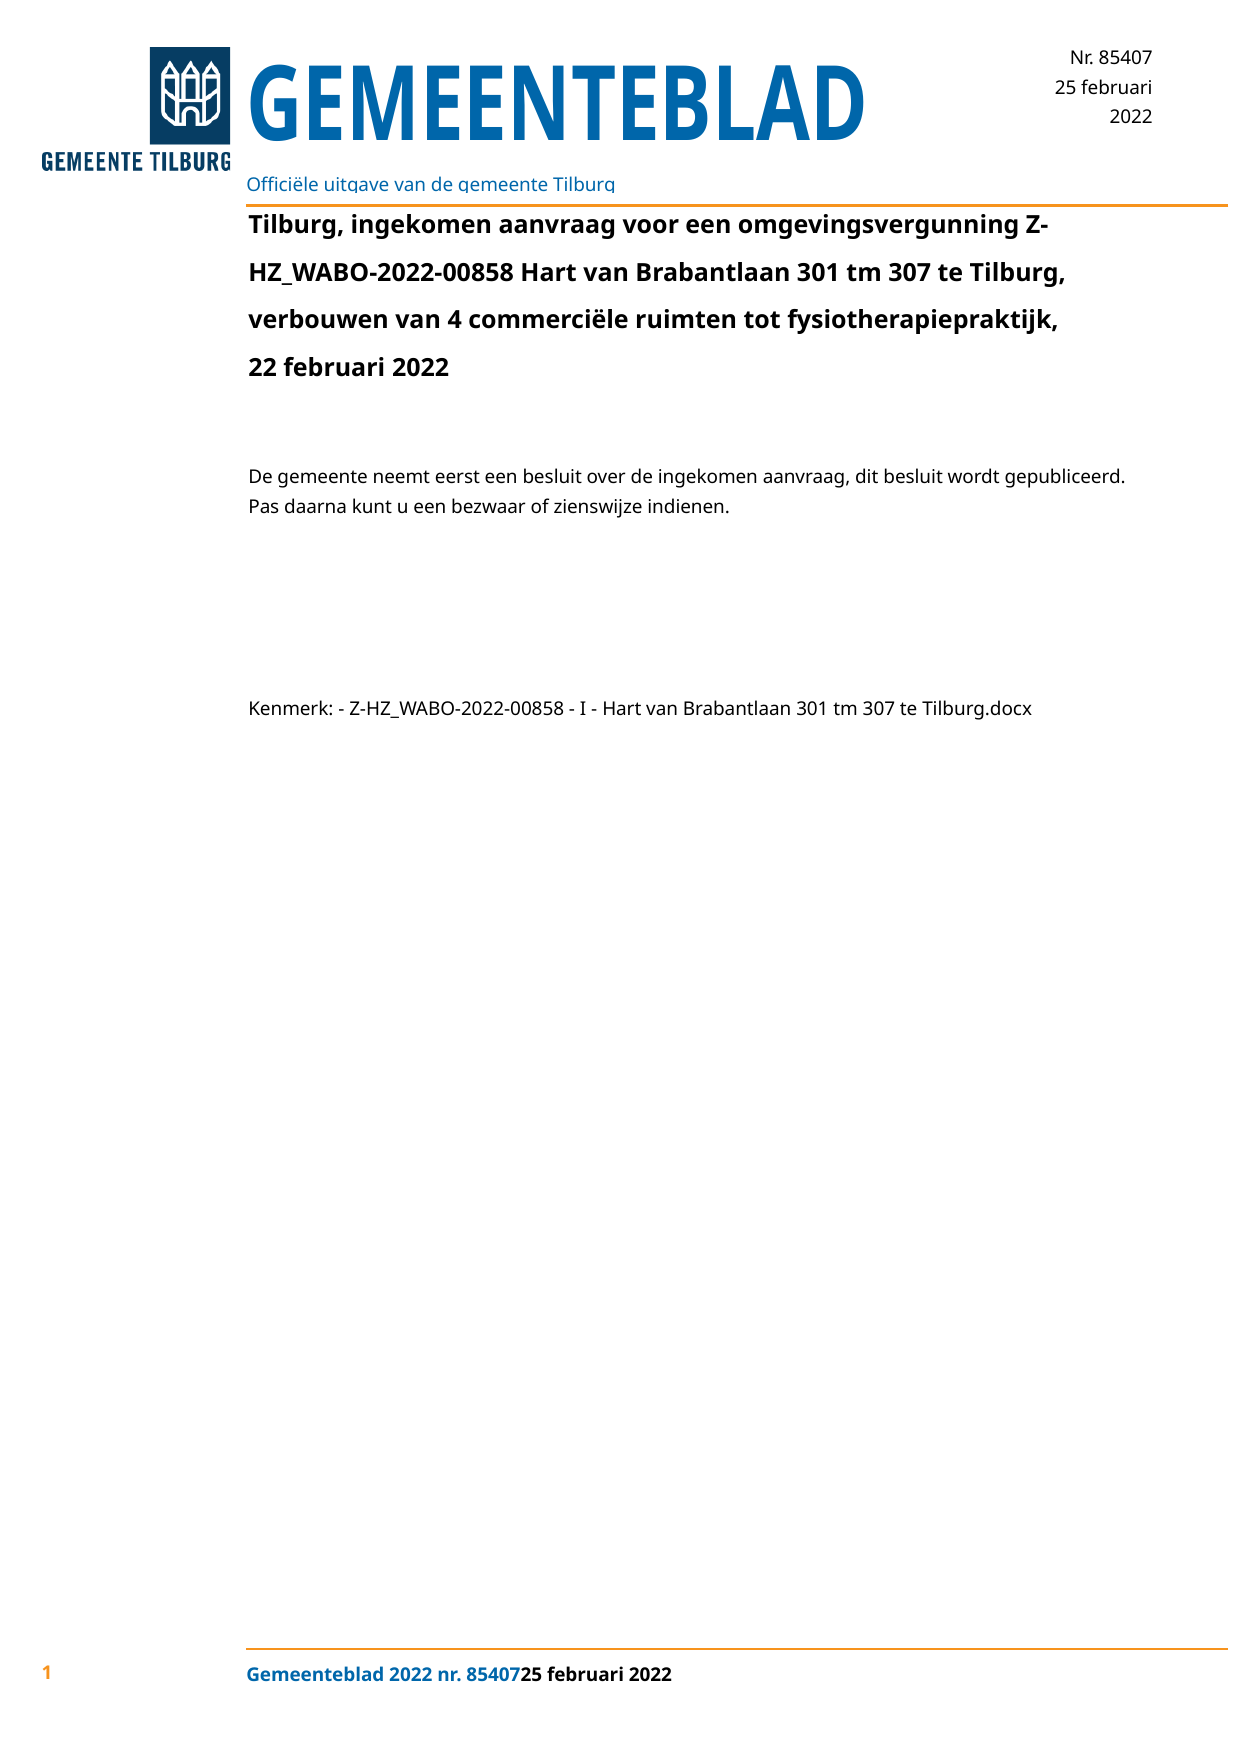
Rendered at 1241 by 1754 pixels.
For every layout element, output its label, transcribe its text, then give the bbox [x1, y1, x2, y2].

text De gemeente neemt eerst een besluit over de ingekomen aanvraag, dit besluit wordt gepubliceerd. Pas daarna kunt u een bezwaar of zienswijze indienen. [248, 463, 1152, 519]
text Tilburg, ingekomen aanvraag voor een omgevingsvergunning Z-HZ_WABO-2022-00858 Hart van Brabantlaan 301 tm 307 te Tilburg, verbouwen van 4 commerciële ruimten tot fysiotherapiepraktijk, 22 februari 2022 [248, 207, 1152, 384]
picture [41, 47, 231, 172]
text Kenmerk: - Z-HZ_WABO-2022-00858 - I - Hart van Brabantlaan 301 tm 307 te Tilburg.docx [248, 695, 1152, 721]
